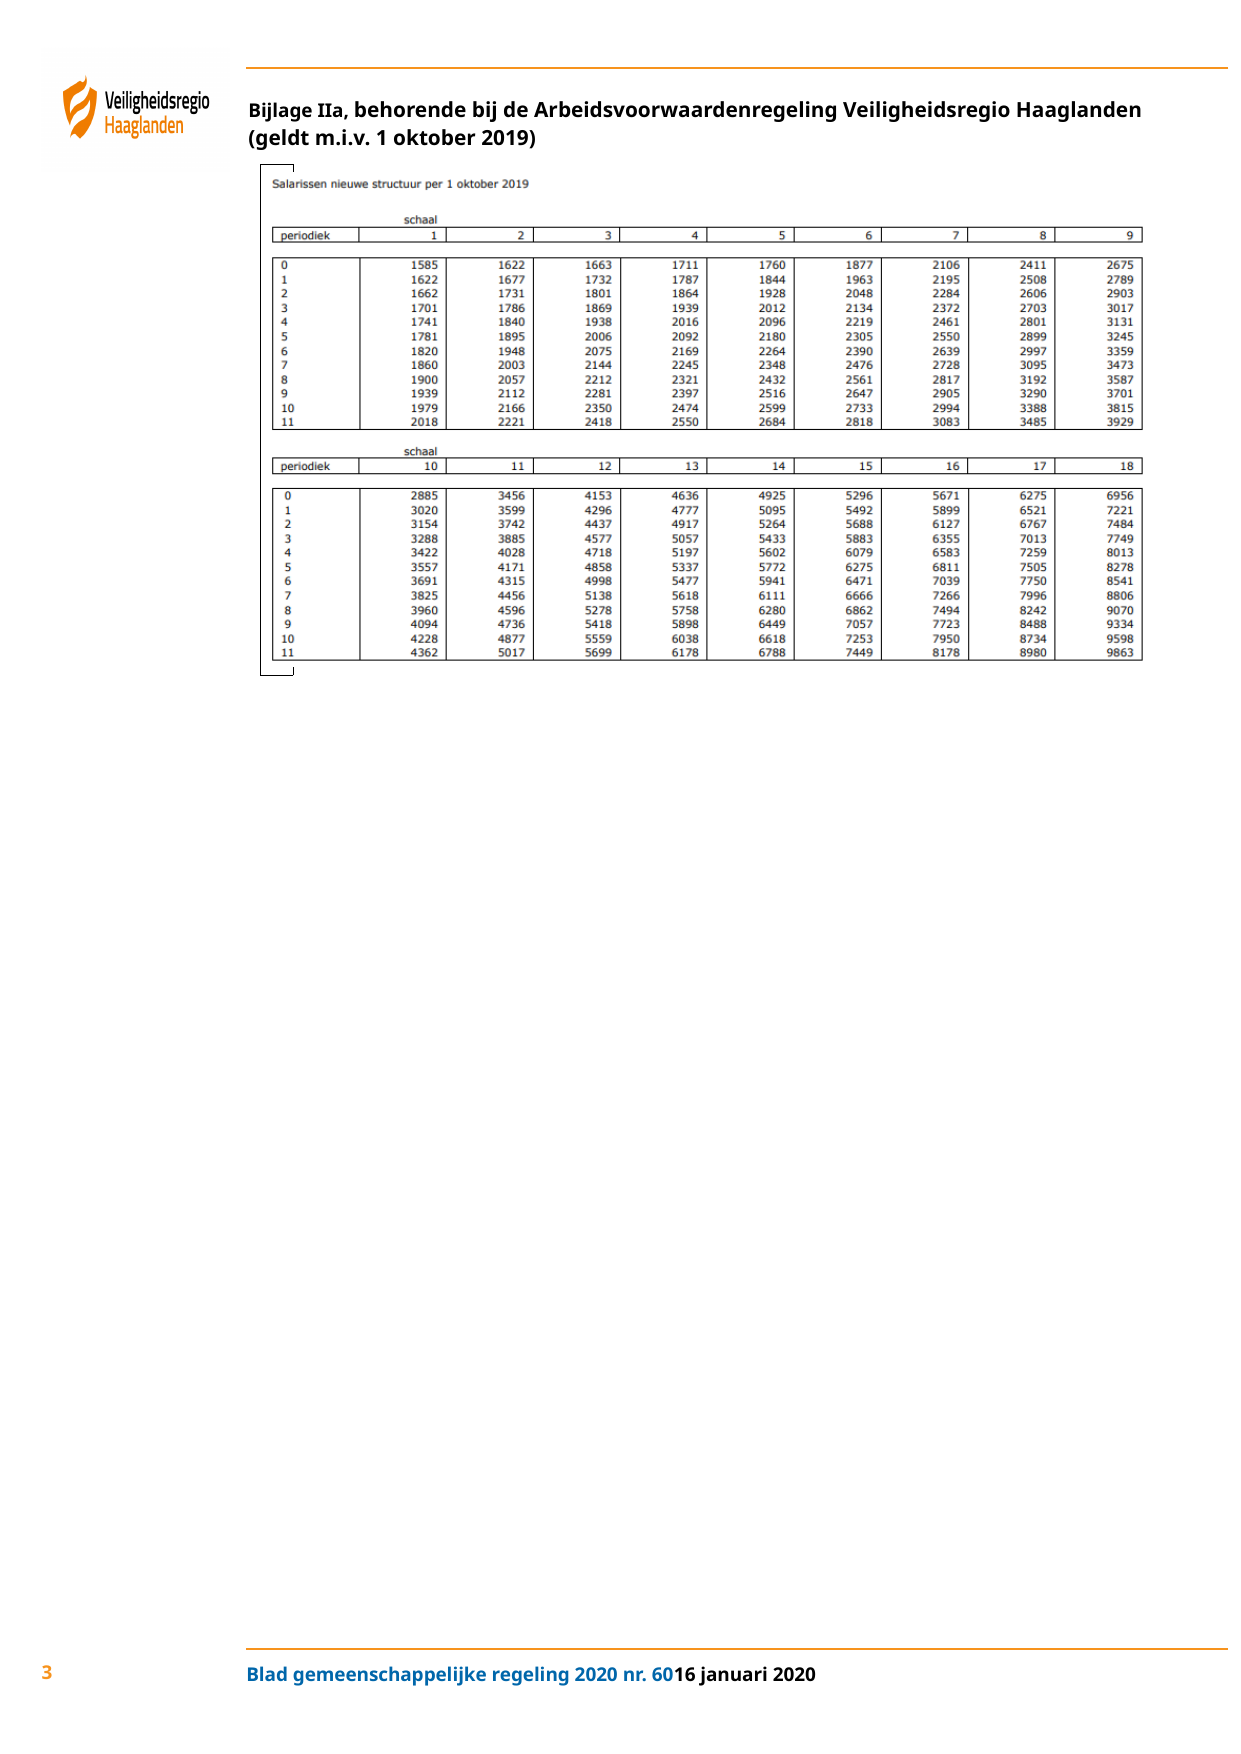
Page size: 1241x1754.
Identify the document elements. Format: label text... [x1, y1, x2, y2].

picture [41, 47, 231, 172]
picture [268, 172, 1149, 667]
text Bijlage IIa, behorende bij de Arbeidsvoorwaardenregeling Veiligheidsregio Haaglanden (geldt m.i.v. 1 oktober 2019) [248, 95, 1152, 152]
